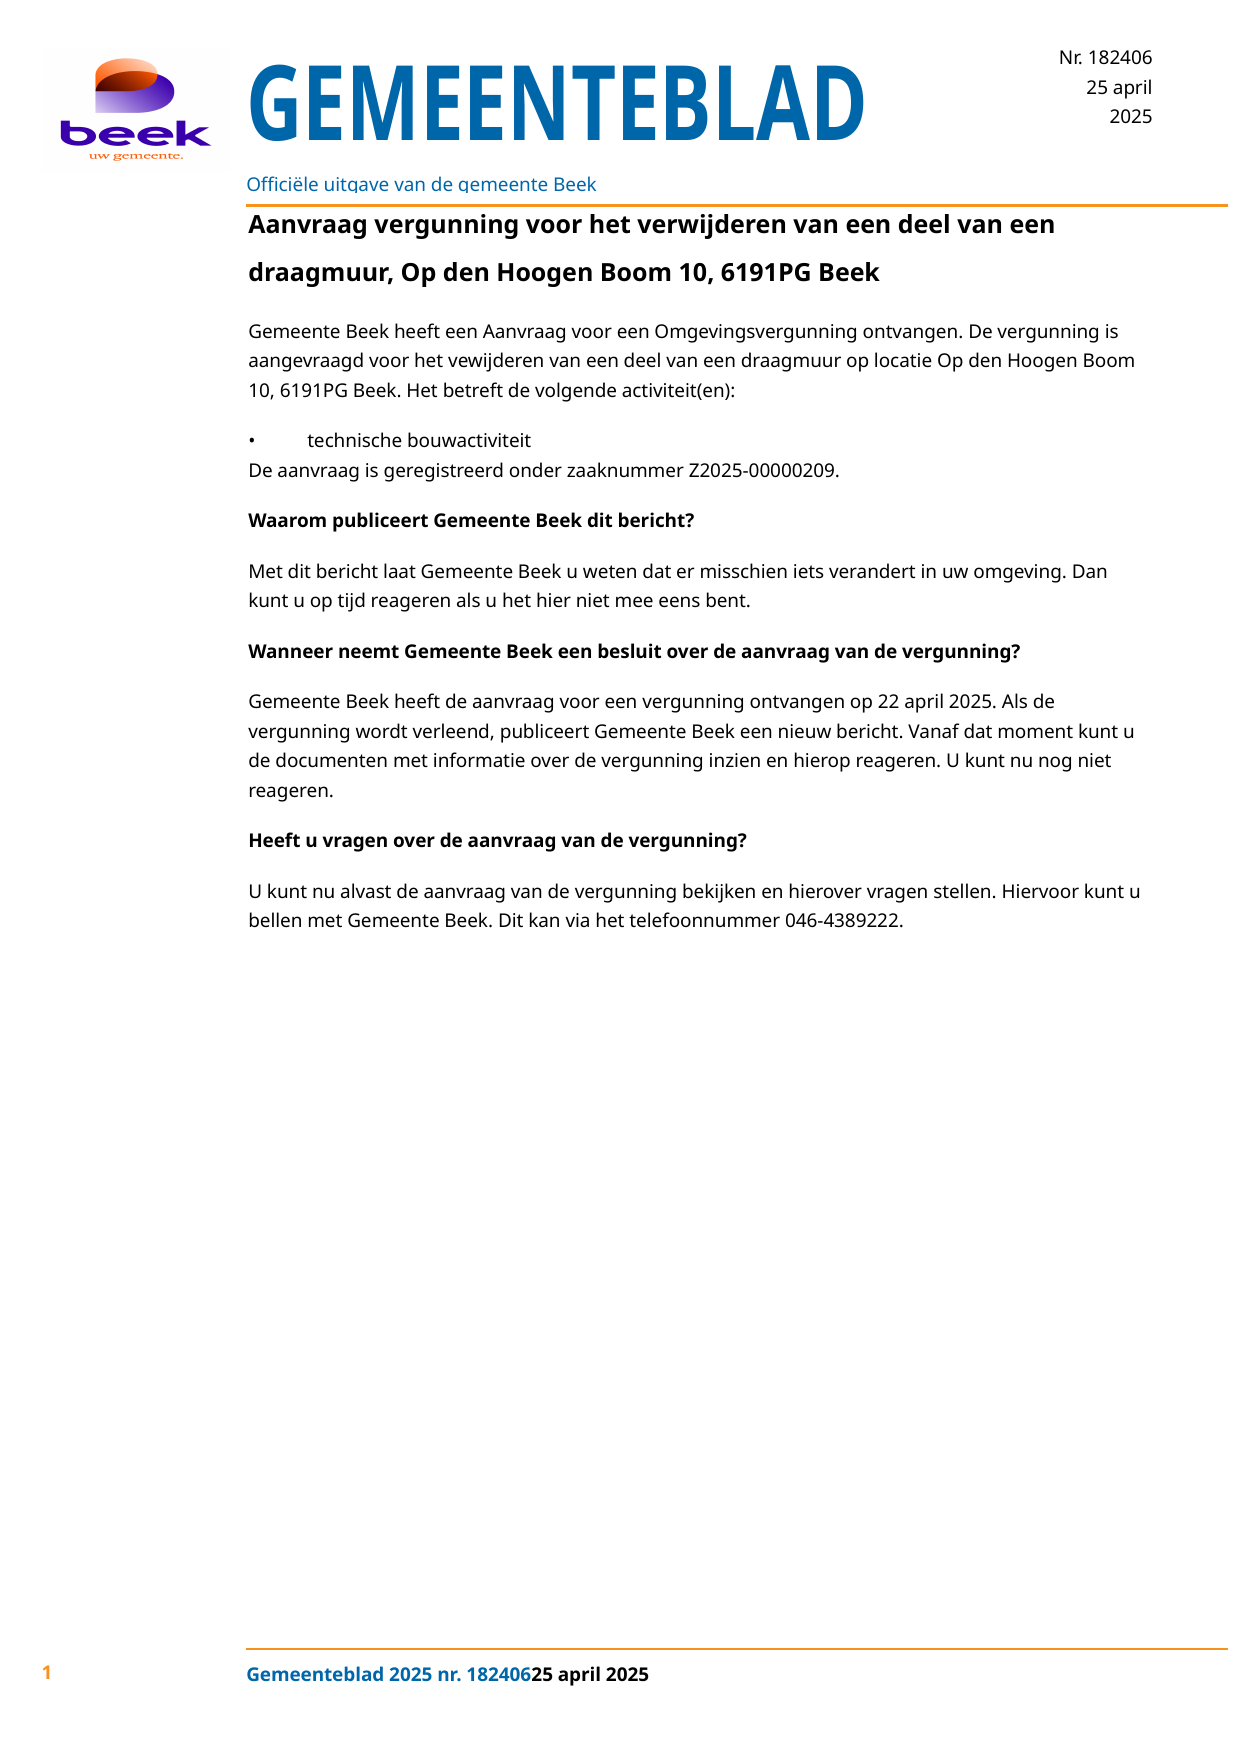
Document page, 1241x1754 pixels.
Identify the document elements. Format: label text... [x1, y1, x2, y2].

picture [41, 47, 231, 172]
text Aanvraag vergunning voor het verwijderen van een deel van een draagmuur, Op den Hoogen Boom 10, 6191PG Beek [248, 207, 1152, 288]
text Gemeente Beek heeft de aanvraag voor een vergunning ontvangen op 22 april 2025. Als de vergunning wordt verleend, publiceert Gemeente Beek een nieuw bericht. Vanaf dat moment kunt u de documenten met informatie over de vergunning inzien en hierop reageren. U kunt nu nog niet reageren. [248, 688, 1152, 803]
text Waarom publiceert Gemeente Beek dit bericht? [248, 507, 1152, 533]
list technische bouwactiviteit [248, 427, 1152, 453]
text Heeft u vragen over de aanvraag van de vergunning? [248, 827, 1152, 853]
text Wanneer neemt Gemeente Beek een besluit over de aanvraag van de vergunning? [248, 638, 1152, 664]
text De aanvraag is geregistreerd onder zaaknummer Z2025-00000209. [248, 457, 1152, 483]
text Gemeente Beek heeft een Aanvraag voor een Omgevingsvergunning ontvangen. De vergunning is aangevraagd voor het vewijderen van een deel van een draagmuur op locatie Op den Hoogen Boom 10, 6191PG Beek. Het betreft de volgende activiteit(en): [248, 318, 1152, 403]
text U kunt nu alvast de aanvraag van de vergunning bekijken en hierover vragen stellen. Hiervoor kunt u bellen met Gemeente Beek. Dit kan via het telefoonnummer 046-4389222. [248, 878, 1152, 933]
text Met dit bericht laat Gemeente Beek u weten dat er misschien iets verandert in uw omgeving. Dan kunt u op tijd reageren als u het hier niet mee eens bent. [248, 558, 1152, 613]
